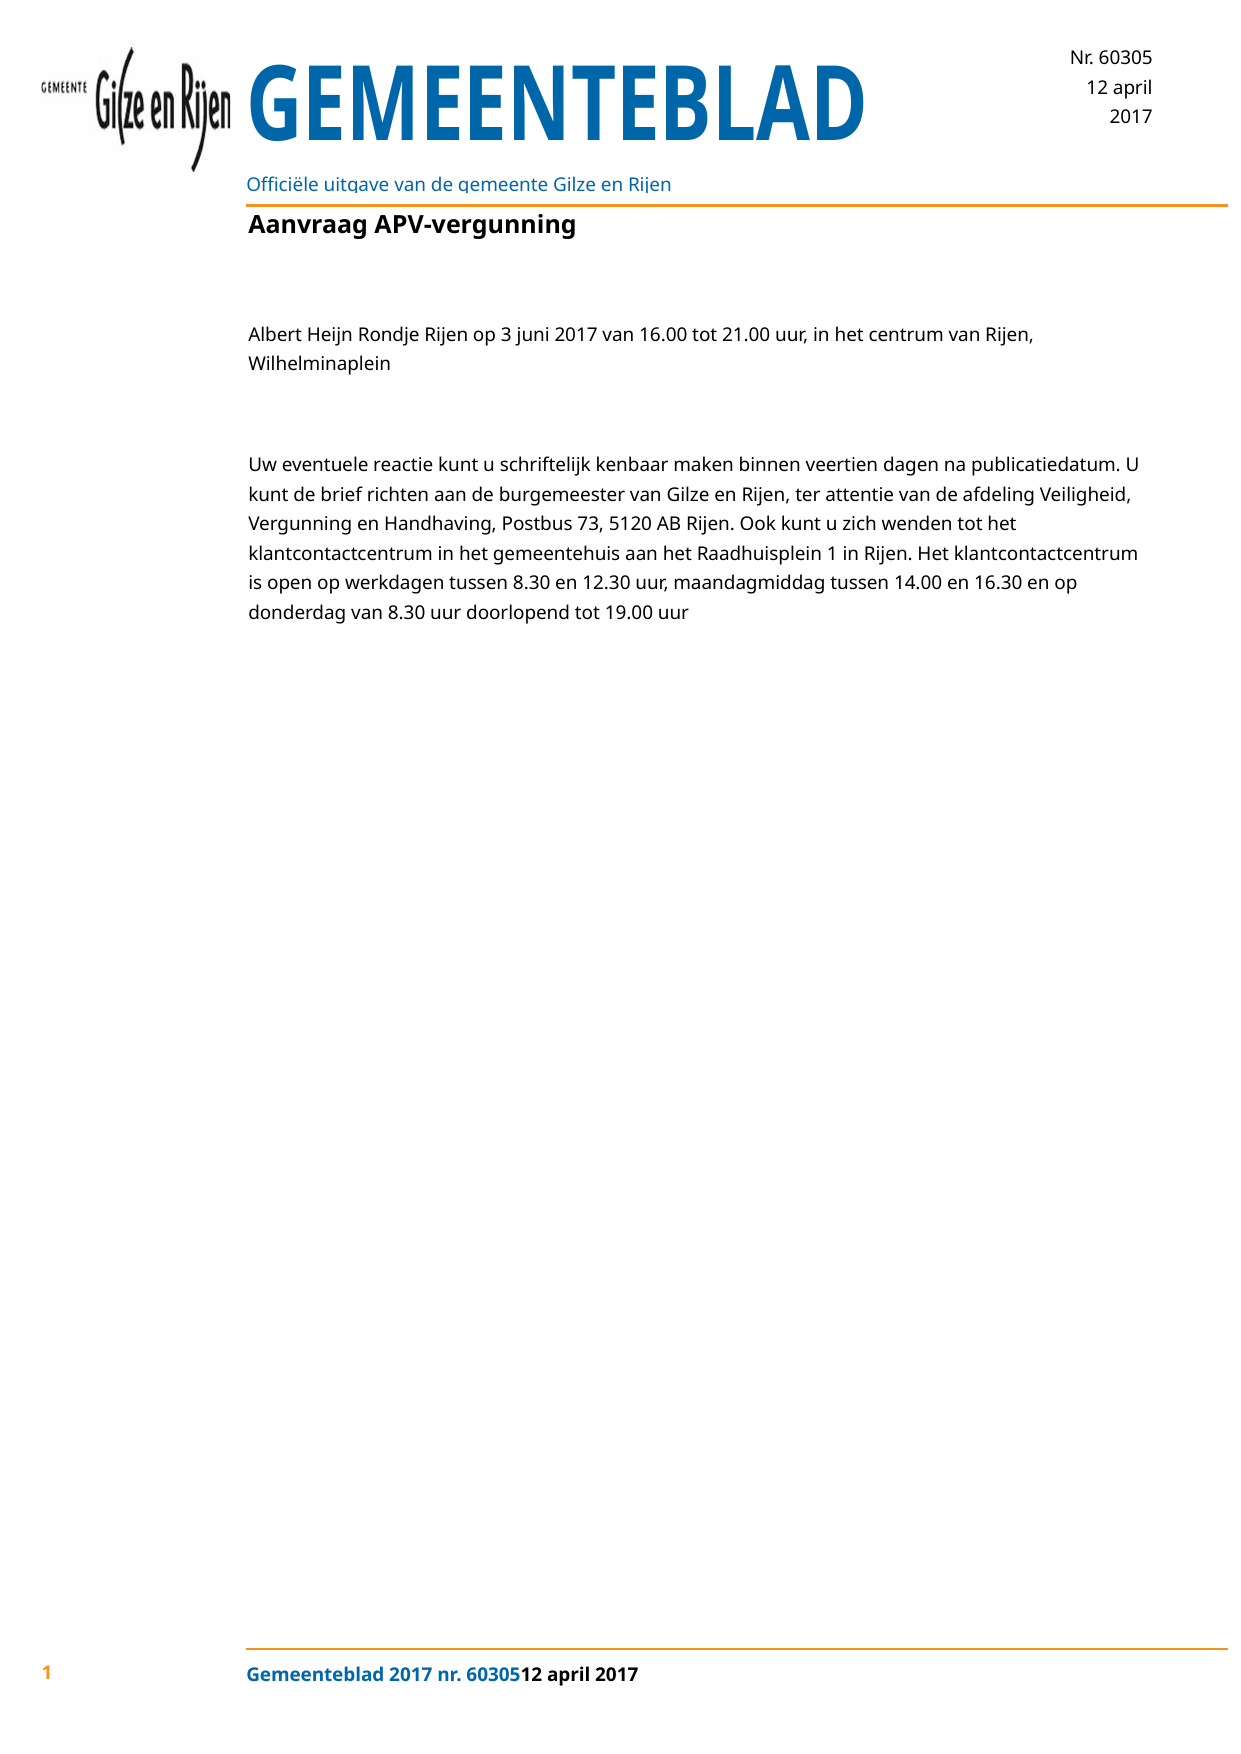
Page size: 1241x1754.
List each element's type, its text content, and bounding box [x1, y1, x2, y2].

picture [41, 47, 231, 172]
text Aanvraag APV-vergunning [248, 207, 1152, 241]
text Uw eventuele reactie kunt u schriftelijk kenbaar maken binnen veertien dagen na publicatiedatum. U kunt de brief richten aan de burgemeester van Gilze en Rijen, ter attentie van de afdeling Veiligheid, Vergunning en Handhaving, Postbus 73, 5120 AB Rijen. Ook kunt u zich wenden tot het klantcontactcentrum in het gemeentehuis aan het Raadhuisplein 1 in Rijen. Het klantcontactcentrum is open op werkdagen tussen 8.30 en 12.30 uur, maandagmiddag tussen 14.00 en 16.30 en op donderdag van 8.30 uur doorlopend tot 19.00 uur [248, 451, 1152, 625]
text Albert Heijn Rondje Rijen op 3 juni 2017 van 16.00 tot 21.00 uur, in het centrum van Rijen, Wilhelminaplein [248, 321, 1152, 376]
